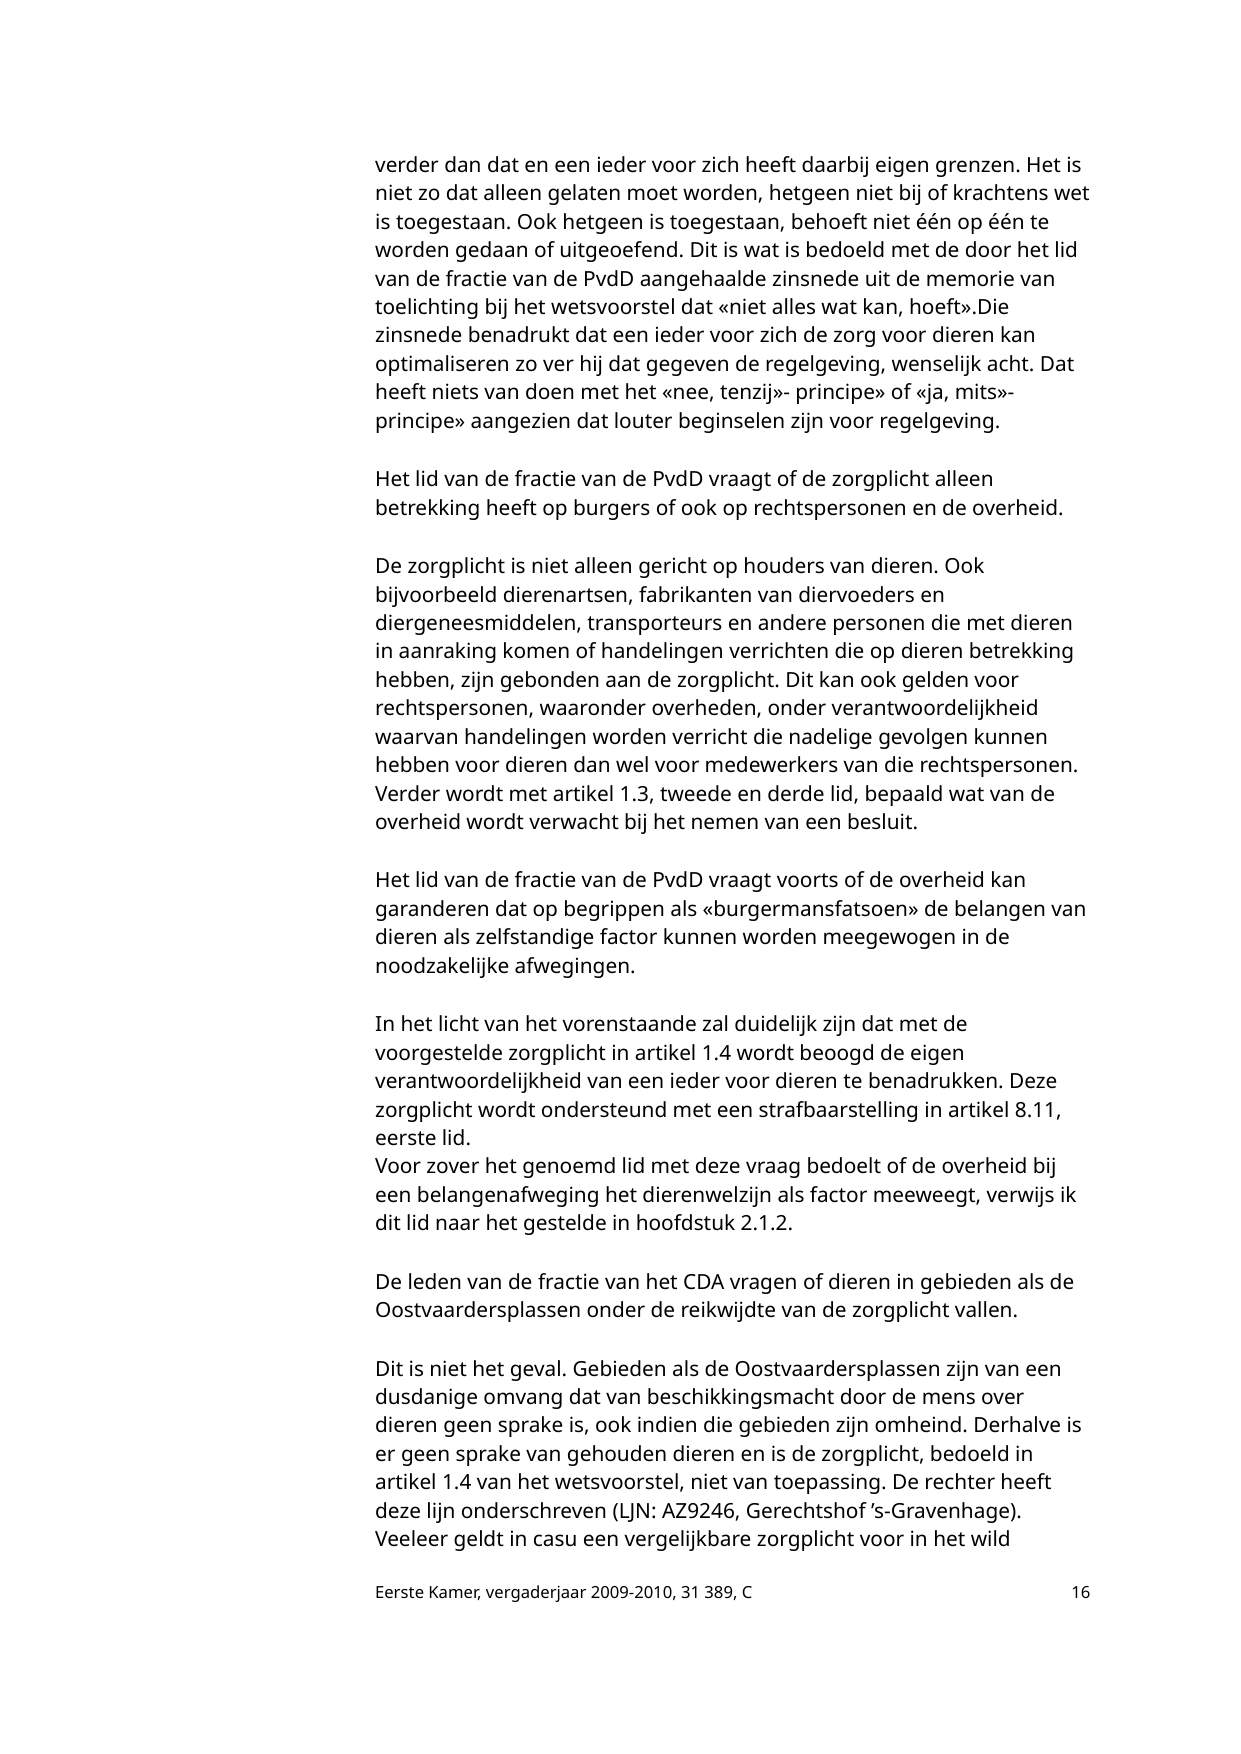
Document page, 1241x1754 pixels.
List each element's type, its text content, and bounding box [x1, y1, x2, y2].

text De leden van de fractie van het CDA vragen of dieren in gebieden als de Oostvaardersplassen onder de reikwijdte van de zorgplicht vallen. [375, 1267, 1090, 1324]
text In het licht van het vorenstaande zal duidelijk zijn dat met de voorgestelde zorgplicht in artikel 1.4 wordt beoogd de eigen verantwoordelijkheid van een ieder voor dieren te benadrukken. Deze zorgplicht wordt ondersteund met een strafbaarstelling in artikel 8.11, eerste lid. [375, 1009, 1090, 1152]
text Het lid van de fractie van de PvdD vraagt voorts of de overheid kan garanderen dat op begrippen als «burgermansfatsoen» de belangen van dieren als zelfstandige factor kunnen worden meegewogen in de noodzakelijke afwegingen. [375, 866, 1090, 979]
text verder dan dat en een ieder voor zich heeft daarbij eigen grenzen. Het is niet zo dat alleen gelaten moet worden, hetgeen niet bij of krachtens wet is toegestaan. Ook hetgeen is toegestaan, behoeft niet één op één te worden gedaan of uitgeoefend. Dit is wat is bedoeld met de door het lid van de fractie van de PvdD aangehaalde zinsnede uit de memorie van toelichting bij het wetsvoorstel dat «niet alles wat kan, hoeft».Die zinsnede benadrukt dat een ieder voor zich de zorg voor dieren kan optimaliseren zo ver hij dat gegeven de regelgeving, wenselijk acht. Dat heeft niets van doen met het «nee, tenzij»- principe» of «ja, mits»- principe» aangezien dat louter beginselen zijn voor regelgeving. [375, 150, 1090, 434]
text De zorgplicht is niet alleen gericht op houders van dieren. Ook bijvoorbeeld dierenartsen, fabrikanten van diervoeders en diergeneesmiddelen, transporteurs en andere personen die met dieren in aanraking komen of handelingen verrichten die op dieren betrekking hebben, zijn gebonden aan de zorgplicht. Dit kan ook gelden voor rechtspersonen, waaronder overheden, onder verantwoordelijkheid waarvan handelingen worden verricht die nadelige gevolgen kunnen hebben voor dieren dan wel voor medewerkers van die rechtspersonen. Verder wordt met artikel 1.3, tweede en derde lid, bepaald wat van de overheid wordt verwacht bij het nemen van een besluit. [375, 551, 1090, 836]
text Veeleer geldt in casu een vergelijkbare zorgplicht voor in het wild [375, 1524, 1090, 1553]
text Het lid van de fractie van de PvdD vraagt of de zorgplicht alleen betrekking heeft op burgers of ook op rechtspersonen en de overheid. [375, 464, 1090, 521]
text Dit is niet het geval. Gebieden als de Oostvaardersplassen zijn van een dusdanige omvang dat van beschikkingsmacht door de mens over dieren geen sprake is, ook indien die gebieden zijn omheind. Derhalve is er geen sprake van gehouden dieren en is de zorgplicht, bedoeld in artikel 1.4 van het wetsvoorstel, niet van toepassing. De rechter heeft deze lijn onderschreven (LJN: AZ9246, Gerechtshof ’s-Gravenhage). [375, 1354, 1090, 1524]
text Voor zover het genoemd lid met deze vraag bedoelt of de overheid bij een belangenafweging het dierenwelzijn als factor meeweegt, verwijs ik dit lid naar het gestelde in hoofdstuk 2.1.2. [375, 1152, 1090, 1237]
